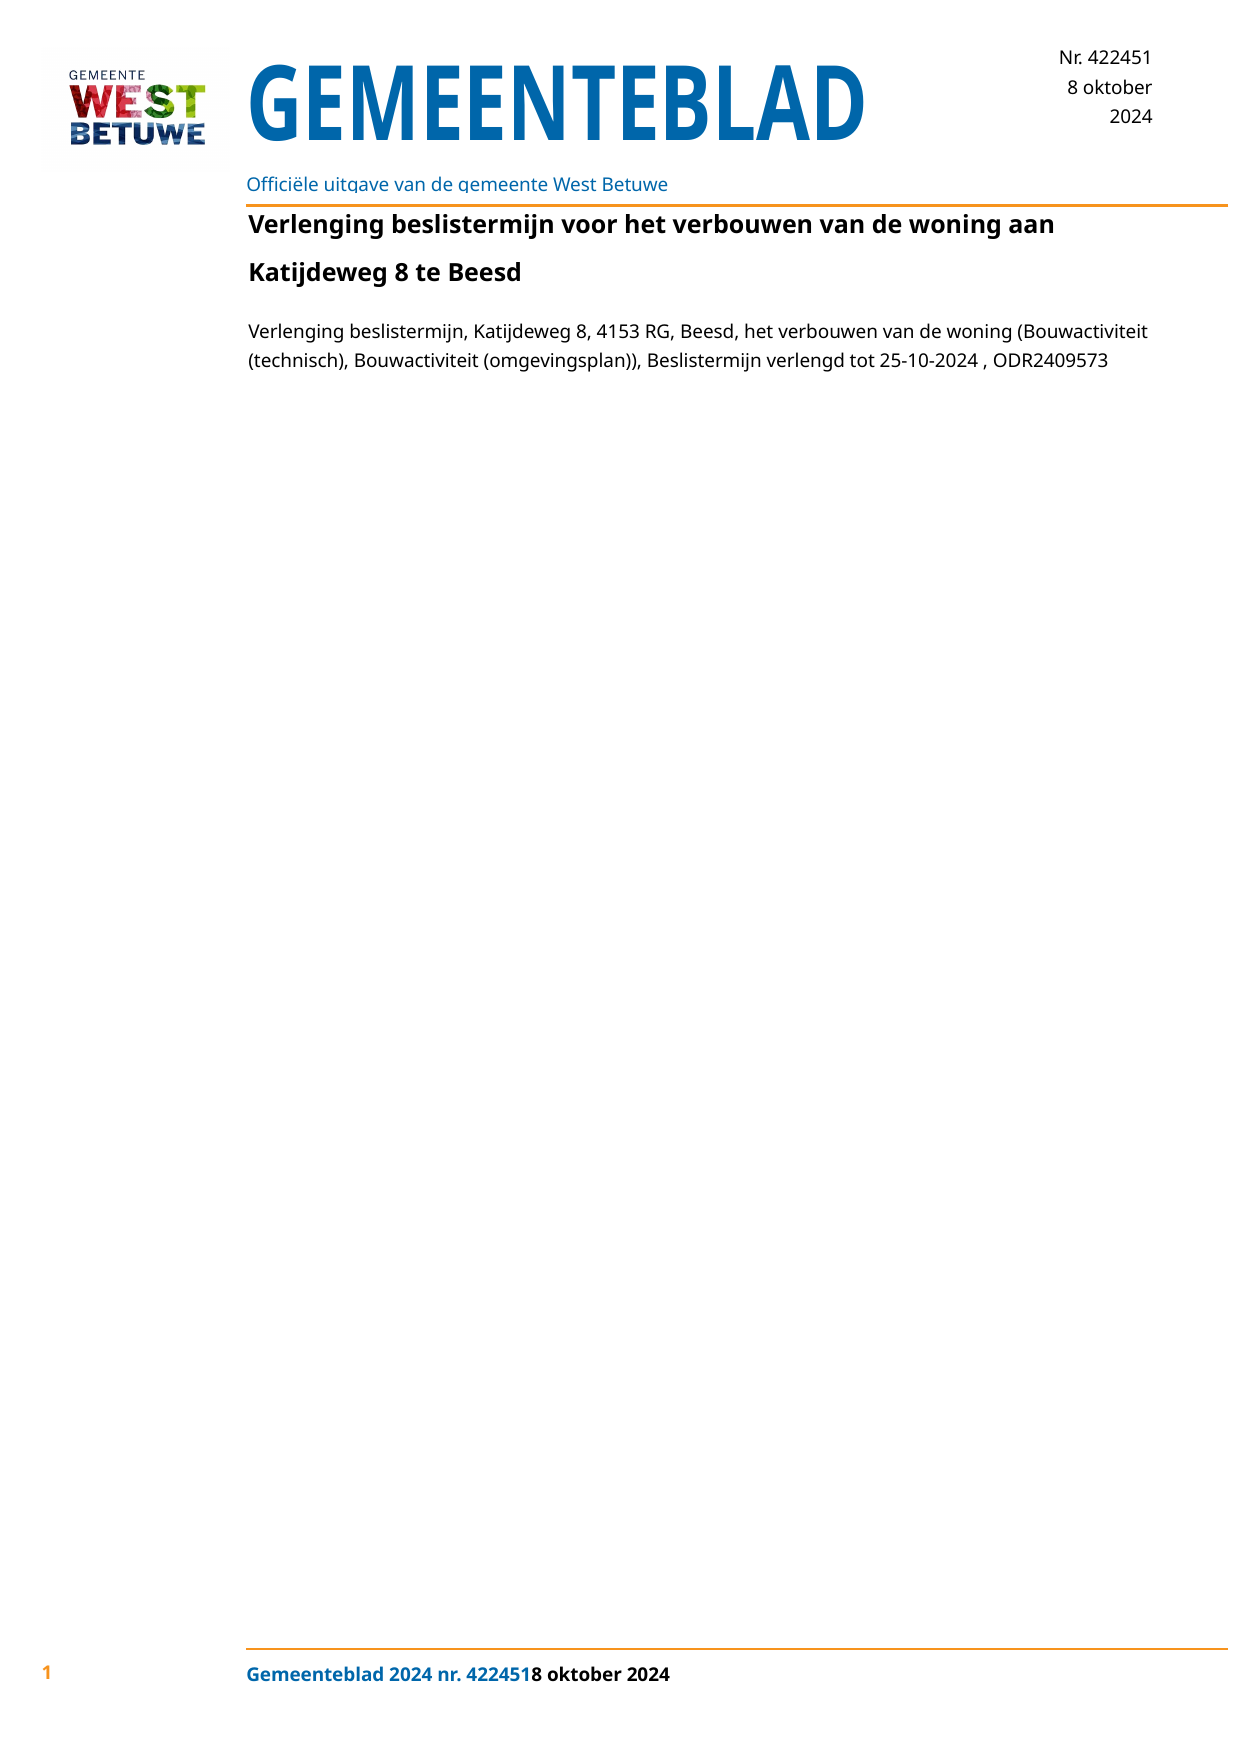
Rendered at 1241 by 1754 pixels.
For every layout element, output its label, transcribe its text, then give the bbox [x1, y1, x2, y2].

picture [41, 47, 231, 172]
text Verlenging beslistermijn voor het verbouwen van de woning aan Katijdeweg 8 te Beesd [248, 207, 1152, 288]
text Verlenging beslistermijn, Katijdeweg 8, 4153 RG, Beesd, het verbouwen van de woning (Bouwactiviteit (technisch), Bouwactiviteit (omgevingsplan)), Beslistermijn verlengd tot 25-10-2024 , ODR2409573 [248, 318, 1152, 373]
